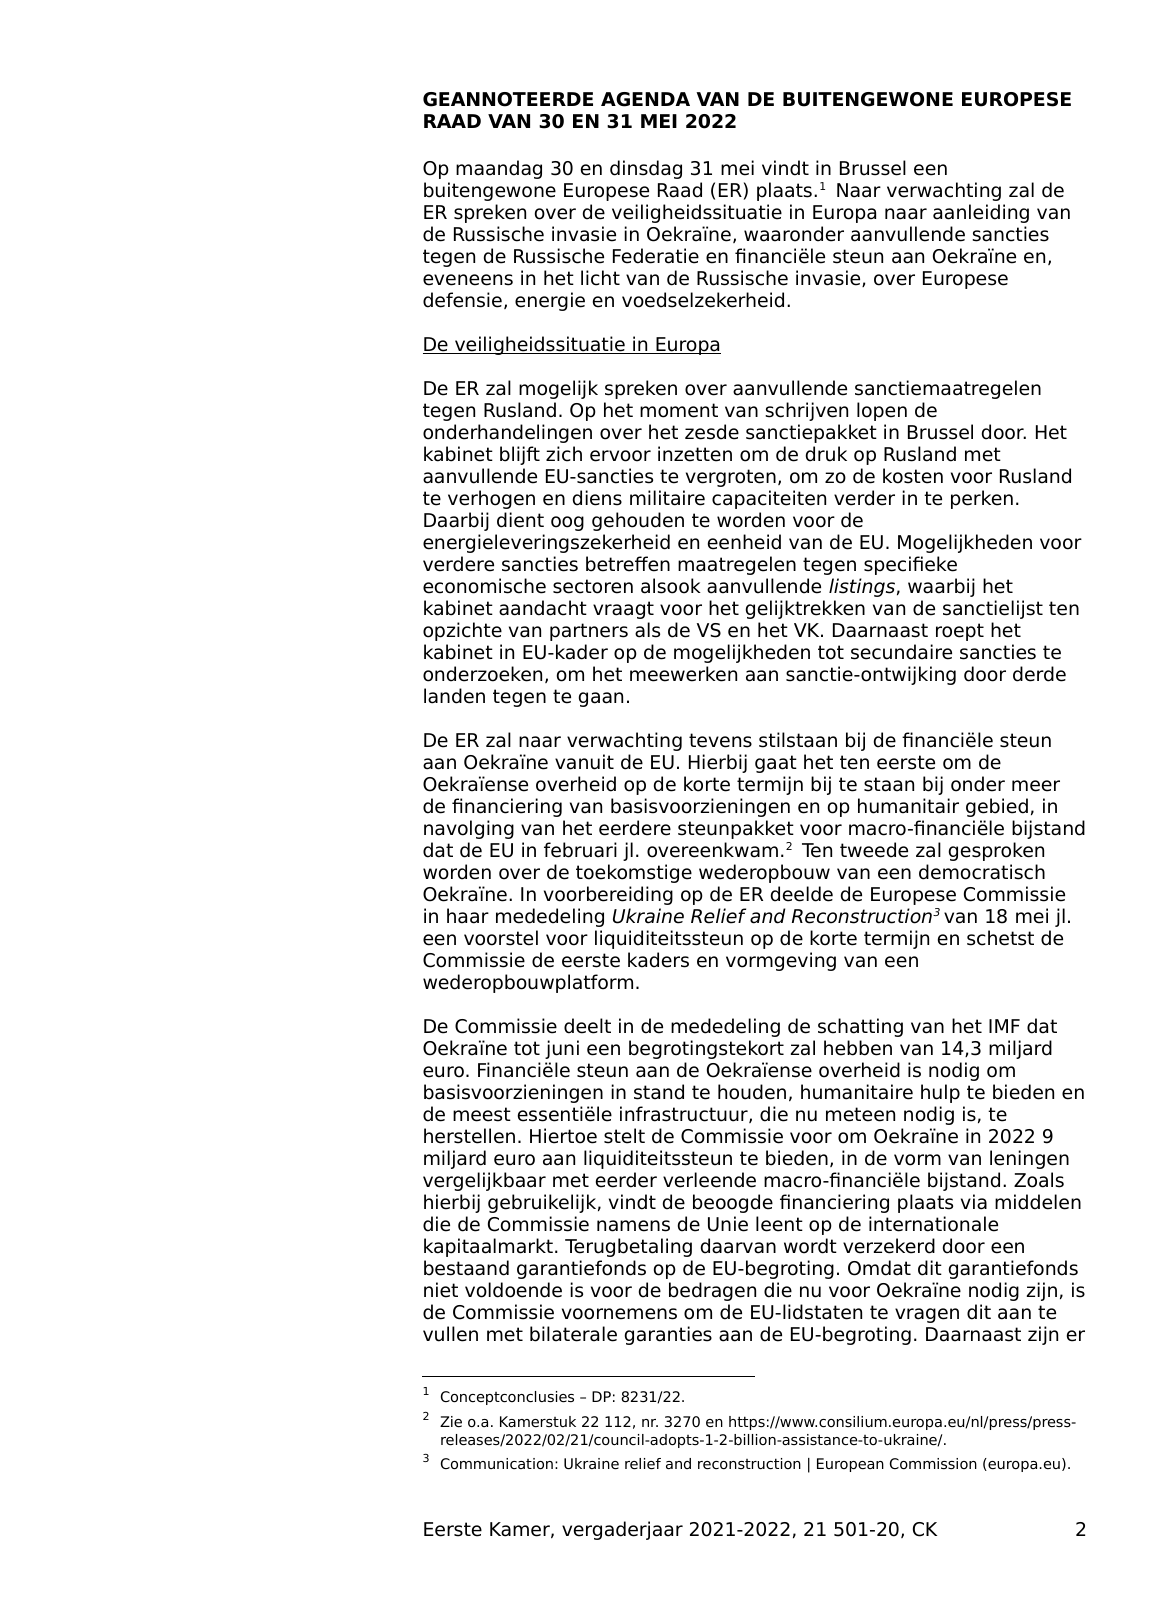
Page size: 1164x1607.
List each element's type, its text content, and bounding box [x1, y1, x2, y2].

text De Commissie deelt in de mededeling de schatting van het IMF dat Oekraïne tot juni een begrotingstekort zal hebben van 14,3 miljard euro. Financiële steun aan de Oekraïense overheid is nodig om basisvoorzieningen in stand te houden, humanitaire hulp te bieden en de meest essentiële infrastructuur, die nu meteen nodig is, te herstellen. Hiertoe stelt de Commissie voor om Oekraïne in 2022 9 miljard euro aan liquiditeitssteun te bieden, in de vorm van leningen vergelijkbaar met eerder verleende macro-financiële bijstand. Zoals hierbij gebruikelijk, vindt de beoogde financiering plaats via middelen die de Commissie namens de Unie leent op de internationale kapitaalmarkt. Terugbetaling daarvan wordt verzekerd door een bestaand garantiefonds op de EU-begroting. Omdat dit garantiefonds niet voldoende is voor de bedragen die nu voor Oekraïne nodig zijn, is de Commissie voornemens om de EU-lidstaten te vragen dit aan te vullen met bilaterale garanties aan de EU-begroting. Daarnaast zijn er [422, 1016, 1087, 1346]
text De ER zal naar verwachting tevens stilstaan bij de financiële steun aan Oekraïne vanuit de EU. Hierbij gaat het ten eerste om de Oekraïense overheid op de korte termijn bij te staan bij onder meer de financiering van basisvoorzieningen en op humanitair gebied, in navolging van het eerdere steunpakket voor macro-financiële bijstand dat de EU in februari jl. overeenkwam. Ten tweede zal gesproken worden over de toekomstige wederopbouw van een democratisch Oekraïne. In voorbereiding op de ER deelde de Europese Commissie in haar mededeling Ukraine Relief and Reconstructionvan 18 mei jl. een voorstel voor liquiditeitssteun op de korte termijn en schetst de Commissie de eerste kaders en vormgeving van een wederopbouwplatform. [422, 730, 1087, 994]
text Communication: Ukraine relief and reconstruction | European Commission (europa.eu). [422, 1452, 1087, 1474]
text De ER zal mogelijk spreken over aanvullende sanctiemaatregelen tegen Rusland. Op het moment van schrijven lopen de onderhandelingen over het zesde sanctiepakket in Brussel door. Het kabinet blijft zich ervoor inzetten om de druk op Rusland met aanvullende EU-sancties te vergroten, om zo de kosten voor Rusland te verhogen en diens militaire capaciteiten verder in te perken. Daarbij dient oog gehouden te worden voor de energieleveringszekerheid en eenheid van de EU. Mogelijkheden voor verdere sancties betreffen maatregelen tegen specifieke economische sectoren alsook aanvullende listings, waarbij het kabinet aandacht vraagt voor het gelijktrekken van de sanctielijst ten opzichte van partners als de VS en het VK. Daarnaast roept het kabinet in EU-kader op de mogelijkheden tot secundaire sancties te onderzoeken, om het meewerken aan sanctie-ontwijking door derde landen tegen te gaan. [422, 378, 1087, 708]
subtitle De veiligheidssituatie in Europa [422, 334, 1087, 356]
text Zie o.a. Kamerstuk 22 112, nr. 3270 en https://www.consilium.europa.eu/nl/press/press-releases/2022/02/21/council-adopts-1-2-billion-assistance-to-ukraine/. [422, 1410, 1087, 1449]
text Conceptconclusies – DP: 8231/22. [422, 1385, 1087, 1407]
text Op maandag 30 en dinsdag 31 mei vindt in Brussel een buitengewone Europese Raad (ER) plaats. Naar verwachting zal de ER spreken over de veiligheidssituatie in Europa naar aanleiding van de Russische invasie in Oekraïne, waaronder aanvullende sancties tegen de Russische Federatie en financiële steun aan Oekraïne en, eveneens in het licht van de Russische invasie, over Europese defensie, energie en voedselzekerheid. [422, 158, 1087, 312]
subtitle GEANNOTEERDE AGENDA VAN DE BUITENGEWONE EUROPESE RAAD VAN 30 EN 31 MEI 2022 [422, 89, 1087, 133]
